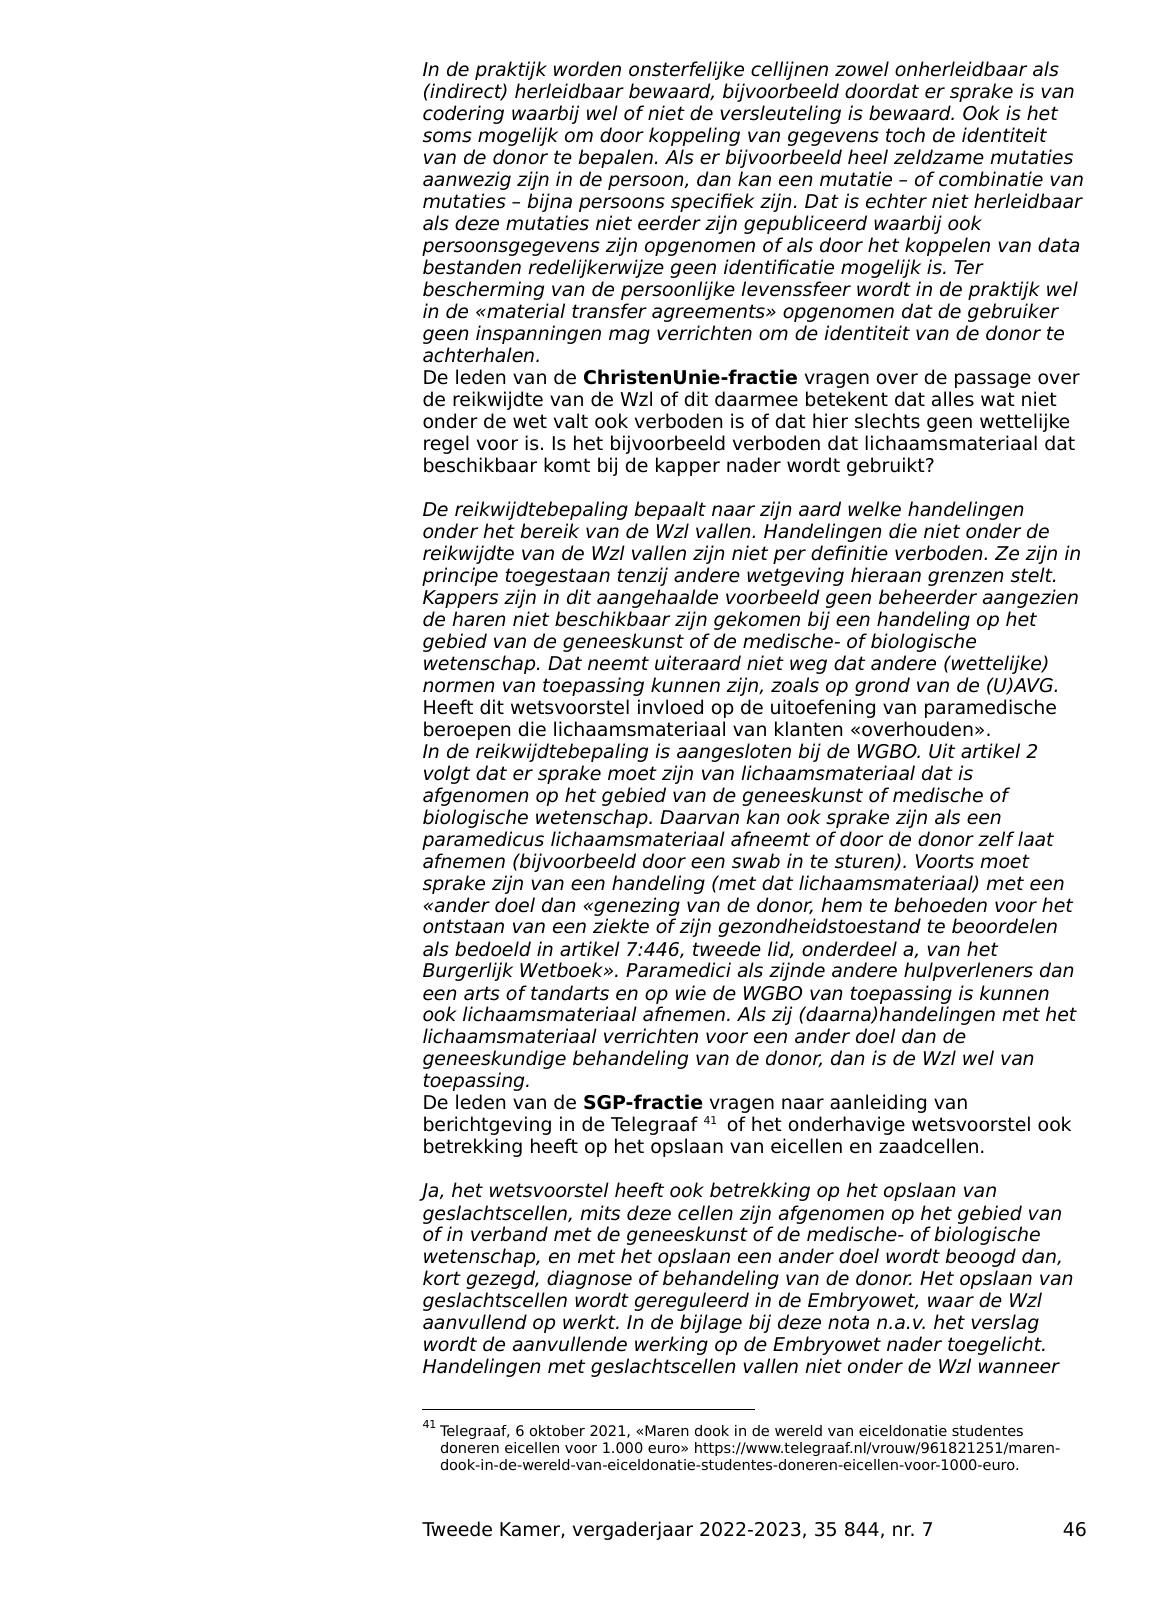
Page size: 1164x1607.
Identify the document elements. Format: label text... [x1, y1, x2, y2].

text De reikwijdtebepaling bepaalt naar zijn aard welke handelingen onder het bereik van de Wzl vallen. Handelingen die niet onder de reikwijdte van de Wzl vallen zijn niet per definitie verboden. Ze zijn in principe toegestaan tenzij andere wetgeving hieraan grenzen stelt. Kappers zijn in dit aangehaalde voorbeeld geen beheerder aangezien de haren niet beschikbaar zijn gekomen bij een handeling op het gebied van de geneeskunst of de medische- of biologische wetenschap. Dat neemt uiteraard niet weg dat andere (wettelijke) normen van toepassing kunnen zijn, zoals op grond van de (U)AVG. [422, 499, 1087, 697]
text De leden van de ChristenUnie-fractie vragen over de passage over de reikwijdte van de Wzl of dit daarmee betekent dat alles wat niet onder de wet valt ook verboden is of dat hier slechts geen wettelijke regel voor is. Is het bijvoorbeeld verboden dat lichaamsmateriaal dat beschikbaar komt bij de kapper nader wordt gebruikt? [422, 367, 1087, 477]
text In de praktijk worden onsterfelijke cellijnen zowel onherleidbaar als (indirect) herleidbaar bewaard, bijvoorbeeld doordat er sprake is van codering waarbij wel of niet de versleuteling is bewaard. Ook is het soms mogelijk om door koppeling van gegevens toch de identiteit van de donor te bepalen. Als er bijvoorbeeld heel zeldzame mutaties aanwezig zijn in de persoon, dan kan een mutatie – of combinatie van mutaties – bijna persoons specifiek zijn. Dat is echter niet herleidbaar als deze mutaties niet eerder zijn gepubliceerd waarbij ook persoonsgegevens zijn opgenomen of als door het koppelen van data bestanden redelijkerwijze geen identificatie mogelijk is. Ter bescherming van de persoonlijke levenssfeer wordt in de praktijk wel in de «material transfer agreements» opgenomen dat de gebruiker geen inspanningen mag verrichten om de identiteit van de donor te achterhalen. [422, 59, 1087, 367]
text Telegraaf, 6 oktober 2021, «Maren dook in de wereld van eiceldonatie studentes doneren eicellen voor 1.000 euro» https://www.telegraaf.nl/vrouw/961821251/maren-dook-in-de-wereld-van-eiceldonatie-studentes-doneren-eicellen-voor-1000-euro. [422, 1418, 1087, 1474]
text Heeft dit wetsvoorstel invloed op de uitoefening van paramedische beroepen die lichaamsmateriaal van klanten «overhouden». [422, 697, 1087, 741]
text De leden van de SGP-fractie vragen naar aanleiding van berichtgeving in de Telegraaf of het onderhavige wetsvoorstel ook betrekking heeft op het opslaan van eicellen en zaadcellen. [422, 1092, 1087, 1158]
text In de reikwijdtebepaling is aangesloten bij de WGBO. Uit artikel 2 volgt dat er sprake moet zijn van lichaamsmateriaal dat is afgenomen op het gebied van de geneeskunst of medische of biologische wetenschap. Daarvan kan ook sprake zijn als een paramedicus lichaamsmateriaal afneemt of door de donor zelf laat afnemen (bijvoorbeeld door een swab in te sturen). Voorts moet sprake zijn van een handeling (met dat lichaamsmateriaal) met een «ander doel dan «genezing van de donor, hem te behoeden voor het ontstaan van een ziekte of zijn gezondheidstoestand te beoordelen als bedoeld in artikel 7:446, tweede lid, onderdeel a, van het Burgerlijk Wetboek». Paramedici als zijnde andere hulpverleners dan een arts of tandarts en op wie de WGBO van toepassing is kunnen ook lichaamsmateriaal afnemen. Als zij (daarna)handelingen met het lichaamsmateriaal verrichten voor een ander doel dan de geneeskundige behandeling van de donor, dan is de Wzl wel van toepassing. [422, 741, 1087, 1092]
text Ja, het wetsvoorstel heeft ook betrekking op het opslaan van geslachtscellen, mits deze cellen zijn afgenomen op het gebied van of in verband met de geneeskunst of de medische- of biologische wetenschap, en met het opslaan een ander doel wordt beoogd dan, kort gezegd, diagnose of behandeling van de donor. Het opslaan van geslachtscellen wordt gereguleerd in de Embryowet, waar de Wzl aanvullend op werkt. In de bijlage bij deze nota n.a.v. het verslag wordt de aanvullende werking op de Embryowet nader toegelicht. Handelingen met geslachtscellen vallen niet onder de Wzl wanneer [422, 1180, 1087, 1378]
